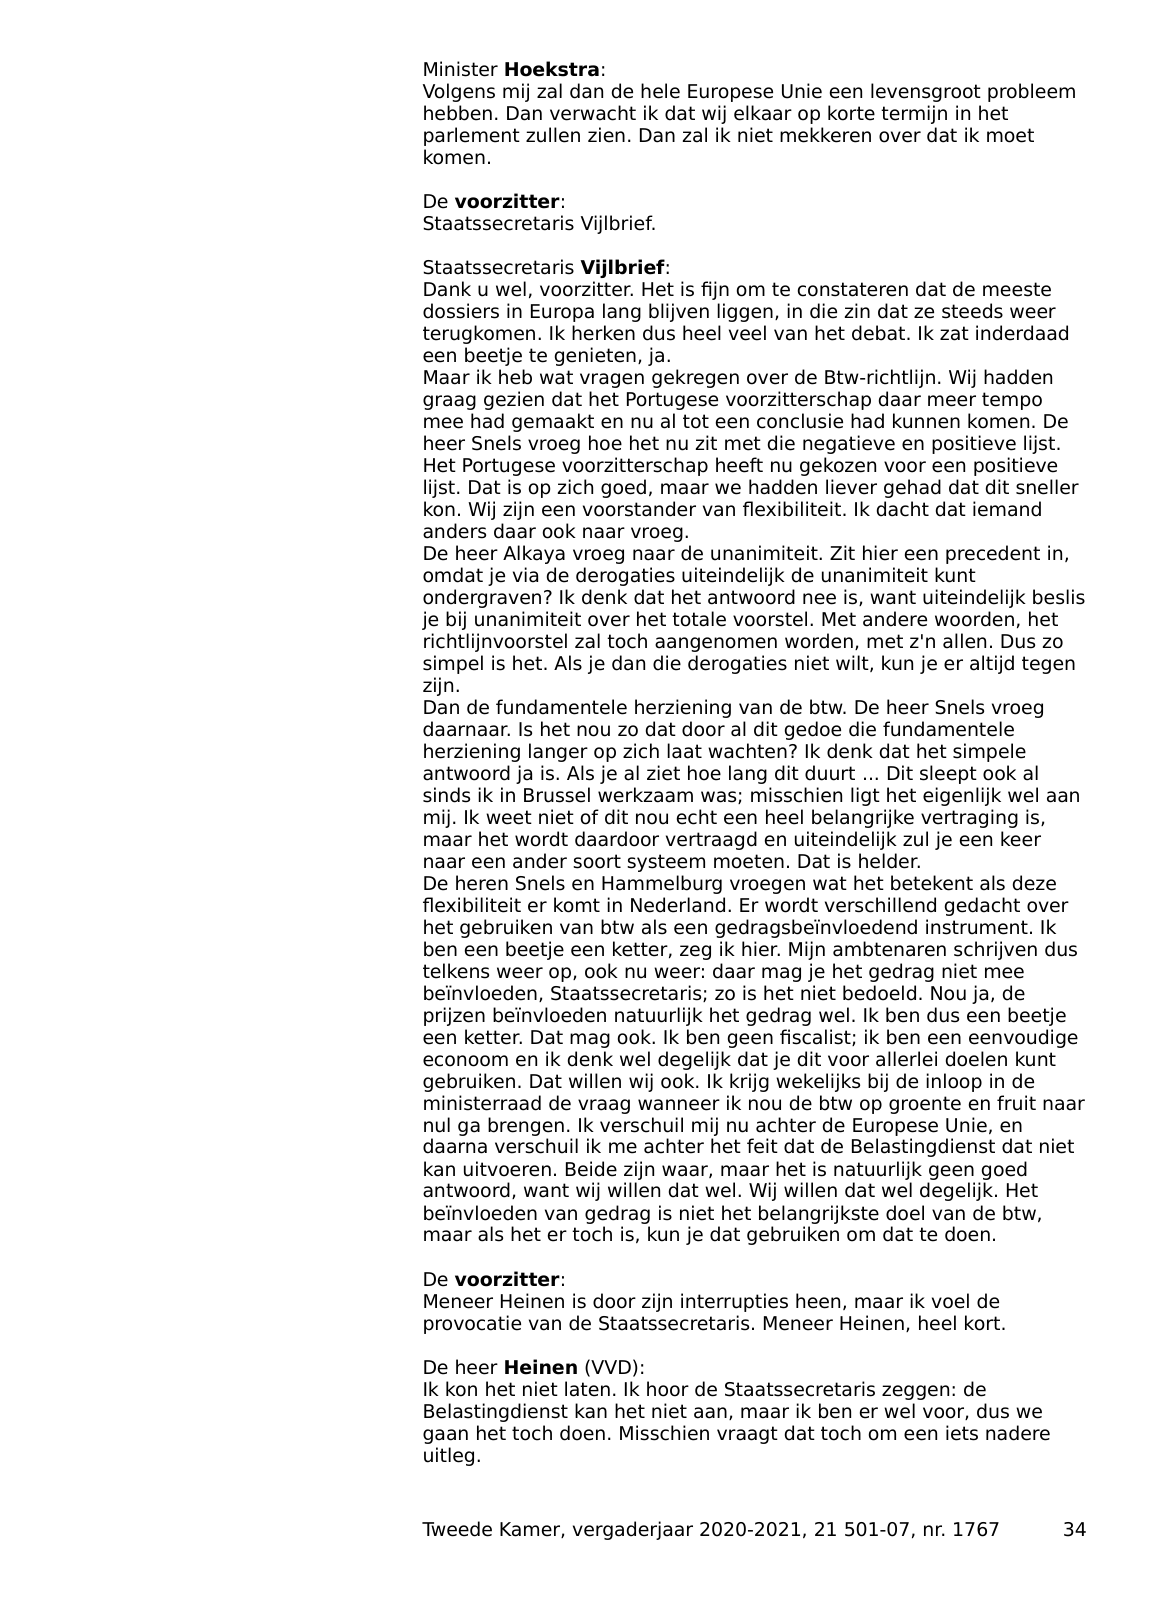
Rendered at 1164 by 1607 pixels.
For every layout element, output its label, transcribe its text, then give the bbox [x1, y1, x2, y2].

text De heren Snels en Hammelburg vroegen wat het betekent als deze flexibiliteit er komt in Nederland. Er wordt verschillend gedacht over het gebruiken van btw als een gedragsbeïnvloedend instrument. Ik ben een beetje een ketter, zeg ik hier. Mijn ambtenaren schrijven dus telkens weer op, ook nu weer: daar mag je het gedrag niet mee beïnvloeden, Staatssecretaris; zo is het niet bedoeld. Nou ja, de prijzen beïnvloeden natuurlijk het gedrag wel. Ik ben dus een beetje een ketter. Dat mag ook. Ik ben geen fiscalist; ik ben een eenvoudige econoom en ik denk wel degelijk dat je dit voor allerlei doelen kunt gebruiken. Dat willen wij ook. Ik krijg wekelijks bij de inloop in de ministerraad de vraag wanneer ik nou de btw op groente en fruit naar nul ga brengen. Ik verschuil mij nu achter de Europese Unie, en daarna verschuil ik me achter het feit dat de Belastingdienst dat niet kan uitvoeren. Beide zijn waar, maar het is natuurlijk geen goed antwoord, want wij willen dat wel. Wij willen dat wel degelijk. Het beïnvloeden van gedrag is niet het belangrijkste doel van de btw, maar als het er toch is, kun je dat gebruiken om dat te doen. [422, 873, 1087, 1246]
text Minister Hoekstra: [422, 59, 1087, 81]
text De voorzitter: [422, 191, 1087, 213]
text Ik kon het niet laten. Ik hoor de Staatssecretaris zeggen: de Belastingdienst kan het niet aan, maar ik ben er wel voor, dus we gaan het toch doen. Misschien vraagt dat toch om een iets nadere uitleg. [422, 1379, 1087, 1467]
text Staatssecretaris Vijlbrief: [422, 257, 1087, 279]
text Dan de fundamentele herziening van de btw. De heer Snels vroeg daarnaar. Is het nou zo dat door al dit gedoe die fundamentele herziening langer op zich laat wachten? Ik denk dat het simpele antwoord ja is. Als je al ziet hoe lang dit duurt ... Dit sleept ook al sinds ik in Brussel werkzaam was; misschien ligt het eigenlijk wel aan mij. Ik weet niet of dit nou echt een heel belangrijke vertraging is, maar het wordt daardoor vertraagd en uiteindelijk zul je een keer naar een ander soort systeem moeten. Dat is helder. [422, 697, 1087, 873]
text De heer Alkaya vroeg naar de unanimiteit. Zit hier een precedent in, omdat je via de derogaties uiteindelijk de unanimiteit kunt ondergraven? Ik denk dat het antwoord nee is, want uiteindelijk beslis je bij unanimiteit over het totale voorstel. Met andere woorden, het richtlijnvoorstel zal toch aangenomen worden, met z'n allen. Dus zo simpel is het. Als je dan die derogaties niet wilt, kun je er altijd tegen zijn. [422, 543, 1087, 697]
text Maar ik heb wat vragen gekregen over de Btw-richtlijn. Wij hadden graag gezien dat het Portugese voorzitterschap daar meer tempo mee had gemaakt en nu al tot een conclusie had kunnen komen. De heer Snels vroeg hoe het nu zit met die negatieve en positieve lijst. Het Portugese voorzitterschap heeft nu gekozen voor een positieve lijst. Dat is op zich goed, maar we hadden liever gehad dat dit sneller kon. Wij zijn een voorstander van flexibiliteit. Ik dacht dat iemand anders daar ook naar vroeg. [422, 367, 1087, 543]
text Dank u wel, voorzitter. Het is fijn om te constateren dat de meeste dossiers in Europa lang blijven liggen, in die zin dat ze steeds weer terugkomen. Ik herken dus heel veel van het debat. Ik zat inderdaad een beetje te genieten, ja. [422, 279, 1087, 367]
text De heer Heinen (VVD): [422, 1357, 1087, 1379]
text De voorzitter: [422, 1268, 1087, 1291]
text Meneer Heinen is door zijn interrupties heen, maar ik voel de provocatie van de Staatssecretaris. Meneer Heinen, heel kort. [422, 1291, 1087, 1334]
text Staatssecretaris Vijlbrief. [422, 213, 1087, 235]
text Volgens mij zal dan de hele Europese Unie een levensgroot probleem hebben. Dan verwacht ik dat wij elkaar op korte termijn in het parlement zullen zien. Dan zal ik niet mekkeren over dat ik moet komen. [422, 81, 1087, 169]
